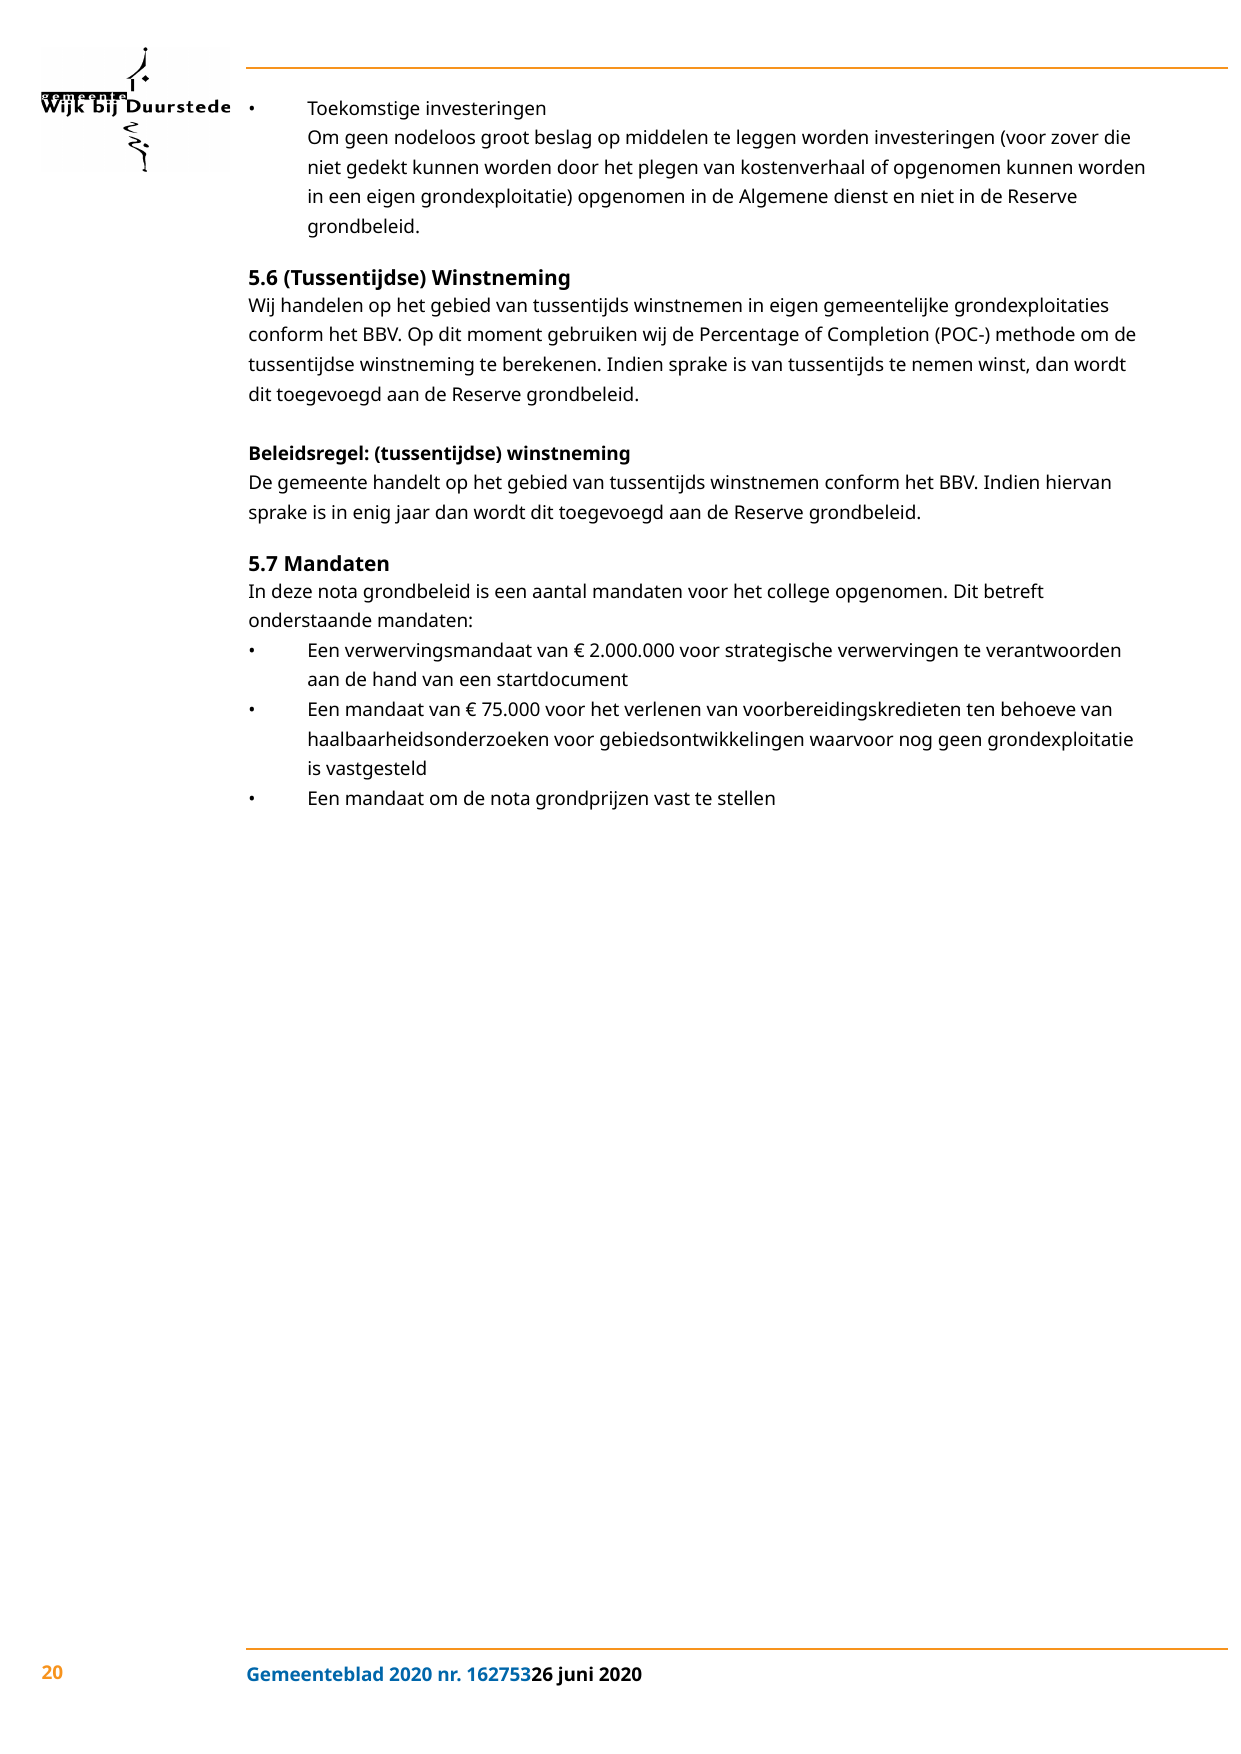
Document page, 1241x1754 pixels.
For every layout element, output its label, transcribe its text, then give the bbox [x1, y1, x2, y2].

text Wij handelen op het gebied van tussentijds winstnemen in eigen gemeentelijke grondexploitaties conform het BBV. Op dit moment gebruiken wij de Percentage of Completion (POC-) methode om de tussentijdse winstneming te berekenen. Indien sprake is van tussentijds te nemen winst, dan wordt dit toegevoegd aan de Reserve grondbeleid. [248, 292, 1152, 406]
list Toekomstige investeringen [248, 95, 1152, 121]
text Beleidsregel: (tussentijdse) winstneming [248, 440, 1152, 466]
picture [41, 47, 231, 172]
text In deze nota grondbeleid is een aantal mandaten voor het college opgenomen. Dit betreft onderstaande mandaten: [248, 578, 1152, 633]
list Om geen nodeloos groot beslag op middelen te leggen worden investeringen (voor zover die niet gedekt kunnen worden door het plegen van kostenverhaal of opgenomen kunnen worden in een eigen grondexploitatie) opgenomen in de Algemene dienst en niet in de Reserve grondbeleid. [248, 124, 1152, 239]
list Een mandaat om de nota grondprijzen vast te stellen [248, 785, 1152, 811]
text 5.6 (Tussentijdse) Winstneming [248, 263, 1152, 292]
text De gemeente handelt op het gebied van tussentijds winstnemen conform het BBV. Indien hiervan sprake is in enig jaar dan wordt dit toegevoegd aan de Reserve grondbeleid. [248, 469, 1152, 525]
list Een verwervingsmandaat van € 2.000.000 voor strategische verwervingen te verantwoorden aan de hand van een startdocument [248, 637, 1152, 692]
text 5.7 Mandaten [248, 549, 1152, 578]
list Een mandaat van € 75.000 voor het verlenen van voorbereidingskredieten ten behoeve van haalbaarheidsonderzoeken voor gebiedsontwikkelingen waarvoor nog geen grondexploitatie is vastgesteld [248, 696, 1152, 781]
